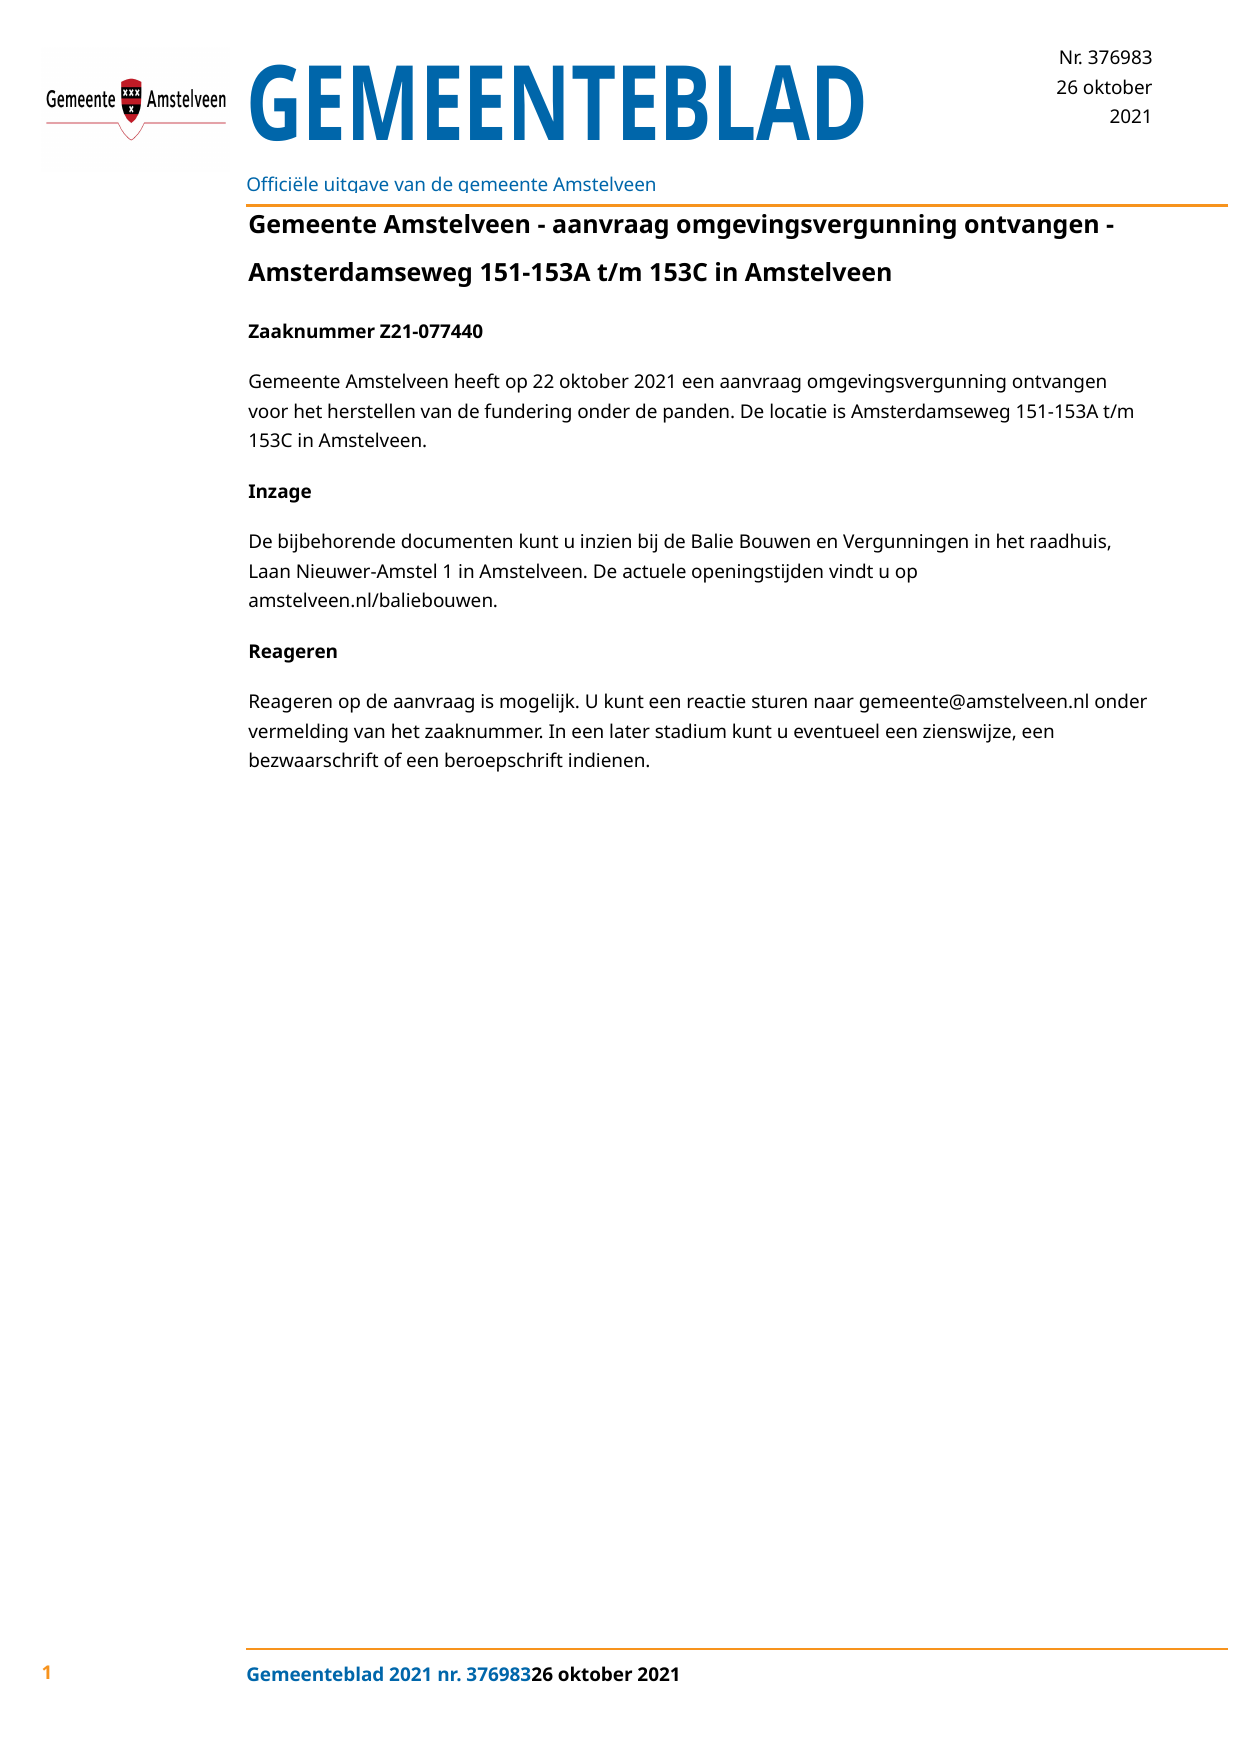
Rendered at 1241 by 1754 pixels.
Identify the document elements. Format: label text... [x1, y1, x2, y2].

text Gemeente Amstelveen heeft op 22 oktober 2021 een aanvraag omgevingsvergunning ontvangen voor het herstellen van de fundering onder de panden. De locatie is Amsterdamseweg 151-153A t/m 153C in Amstelveen. [248, 368, 1152, 453]
text Inzage [248, 478, 1152, 504]
picture [41, 47, 231, 172]
text Reageren [248, 638, 1152, 664]
text Reageren op de aanvraag is mogelijk. U kunt een reactie sturen naar gemeente@amstelveen.nl onder vermelding van het zaaknummer. In een later stadium kunt u eventueel een zienswijze, een bezwaarschrift of een beroepschrift indienen. [248, 688, 1152, 773]
text Zaaknummer Z21-077440 [248, 318, 1152, 344]
text De bijbehorende documenten kunt u inzien bij de Balie Bouwen en Vergunningen in het raadhuis, Laan Nieuwer-Amstel 1 in Amstelveen. De actuele openingstijden vindt u op amstelveen.nl/baliebouwen. [248, 528, 1152, 613]
text Gemeente Amstelveen - aanvraag omgevingsvergunning ontvangen - Amsterdamseweg 151-153A t/m 153C in Amstelveen [248, 207, 1152, 288]
